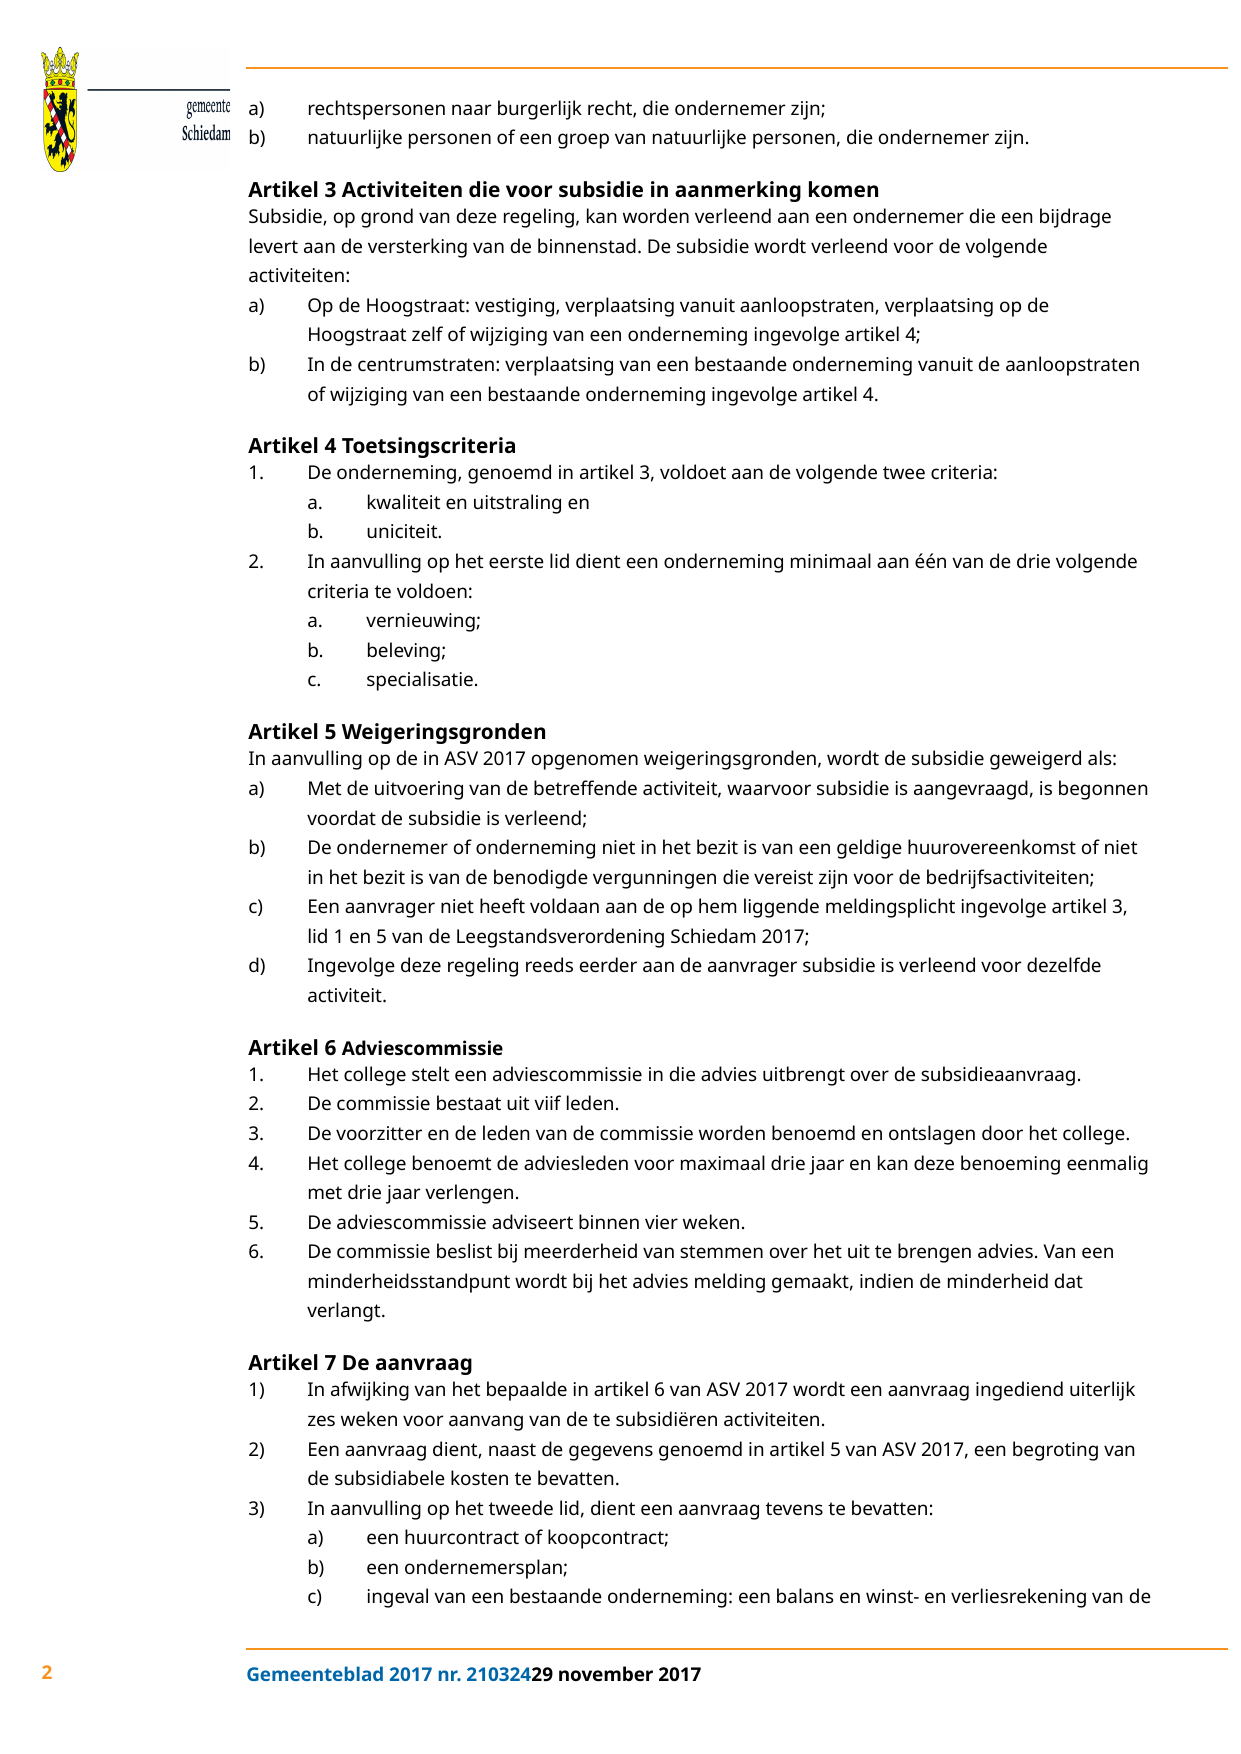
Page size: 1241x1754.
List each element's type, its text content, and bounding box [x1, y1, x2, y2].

list rechtspersonen naar burgerlijk recht, die ondernemer zijn; [248, 95, 1152, 121]
list De commissie beslist bij meerderheid van stemmen over het uit te brengen advies. Van een minderheidsstandpunt wordt bij het advies melding gemaakt, indien de minderheid dat verlangt. [248, 1238, 1152, 1323]
list De adviescommissie adviseert binnen vier weken. [248, 1209, 1152, 1235]
list In afwijking van het bepaalde in artikel 6 van ASV 2017 wordt een aanvraag ingediend uiterlijk zes weken voor aanvang van de te subsidiëren activiteiten. [248, 1377, 1152, 1432]
text Artikel 4 Toetsingscriteria [248, 431, 1152, 459]
list De commissie bestaat uit viif leden. [248, 1091, 1152, 1116]
list een huurcontract of koopcontract; [307, 1524, 1152, 1550]
list uniciteit. [307, 519, 1152, 544]
list Het college benoemt de adviesleden voor maximaal drie jaar en kan deze benoeming eenmalig met drie jaar verlengen. [248, 1150, 1152, 1205]
list De voorzitter en de leden van de commissie worden benoemd en ontslagen door het college. [248, 1120, 1152, 1146]
list een ondernemersplan; [307, 1554, 1152, 1580]
list Op de Hoogstraat: vestiging, verplaatsing vanuit aanloopstraten, verplaatsing op de Hoogstraat zelf of wijziging van een onderneming ingevolge artikel 4; [248, 292, 1152, 347]
text Artikel 7 De aanvraag [248, 1348, 1152, 1377]
list Met de uitvoering van de betreffende activiteit, waarvoor subsidie is aangevraagd, is begonnen voordat de subsidie is verleend; [248, 775, 1152, 830]
list De ondernemer of onderneming niet in het bezit is van een geldige huurovereenkomst of niet in het bezit is van de benodigde vergunningen die vereist zijn voor de bedrijfsactiviteiten; [248, 834, 1152, 889]
list ingeval van een bestaande onderneming: een balans en winst- en verliesrekening van de [307, 1584, 1152, 1609]
text Artikel 3 Activiteiten die voor subsidie in aanmerking komen [248, 175, 1152, 203]
list vernieuwing; [307, 607, 1152, 633]
list Een aanvraag dient, naast de gegevens genoemd in artikel 5 van ASV 2017, een begroting van de subsidiabele kosten te bevatten. [248, 1436, 1152, 1491]
text Artikel 5 Weigeringsgronden [248, 717, 1152, 746]
list In aanvulling op het eerste lid dient een onderneming minimaal aan één van de drie volgende criteria te voldoen: [248, 548, 1152, 604]
list In aanvulling op het tweede lid, dient een aanvraag tevens te bevatten: [248, 1495, 1152, 1521]
list Een aanvrager niet heeft voldaan aan de op hem liggende meldingsplicht ingevolge artikel 3, lid 1 en 5 van de Leegstandsverordening Schiedam 2017; [248, 893, 1152, 949]
list Ingevolge deze regeling reeds eerder aan de aanvrager subsidie is verleend voor dezelfde activiteit. [248, 953, 1152, 1008]
text In aanvulling op de in ASV 2017 opgenomen weigeringsgronden, wordt de subsidie geweigerd als: [248, 746, 1152, 771]
list In de centrumstraten: verplaatsing van een bestaande onderneming vanuit de aanloopstraten of wijziging van een bestaande onderneming ingevolge artikel 4. [248, 351, 1152, 406]
list beleving; [307, 637, 1152, 663]
list De onderneming, genoemd in artikel 3, voldoet aan de volgende twee criteria: [248, 459, 1152, 485]
text Artikel 6 Adviescommissie [248, 1033, 1152, 1061]
list kwaliteit en uitstraling en [307, 489, 1152, 515]
list Het college stelt een adviescommissie in die advies uitbrengt over de subsidieaanvraag. [248, 1061, 1152, 1087]
list specialisatie. [307, 667, 1152, 692]
picture [41, 47, 231, 172]
text Subsidie, op grond van deze regeling, kan worden verleend aan een ondernemer die een bijdrage levert aan de versterking van de binnenstad. De subsidie wordt verleend voor de volgende activiteiten: [248, 203, 1152, 288]
list natuurlijke personen of een groep van natuurlijke personen, die ondernemer zijn. [248, 124, 1152, 150]
